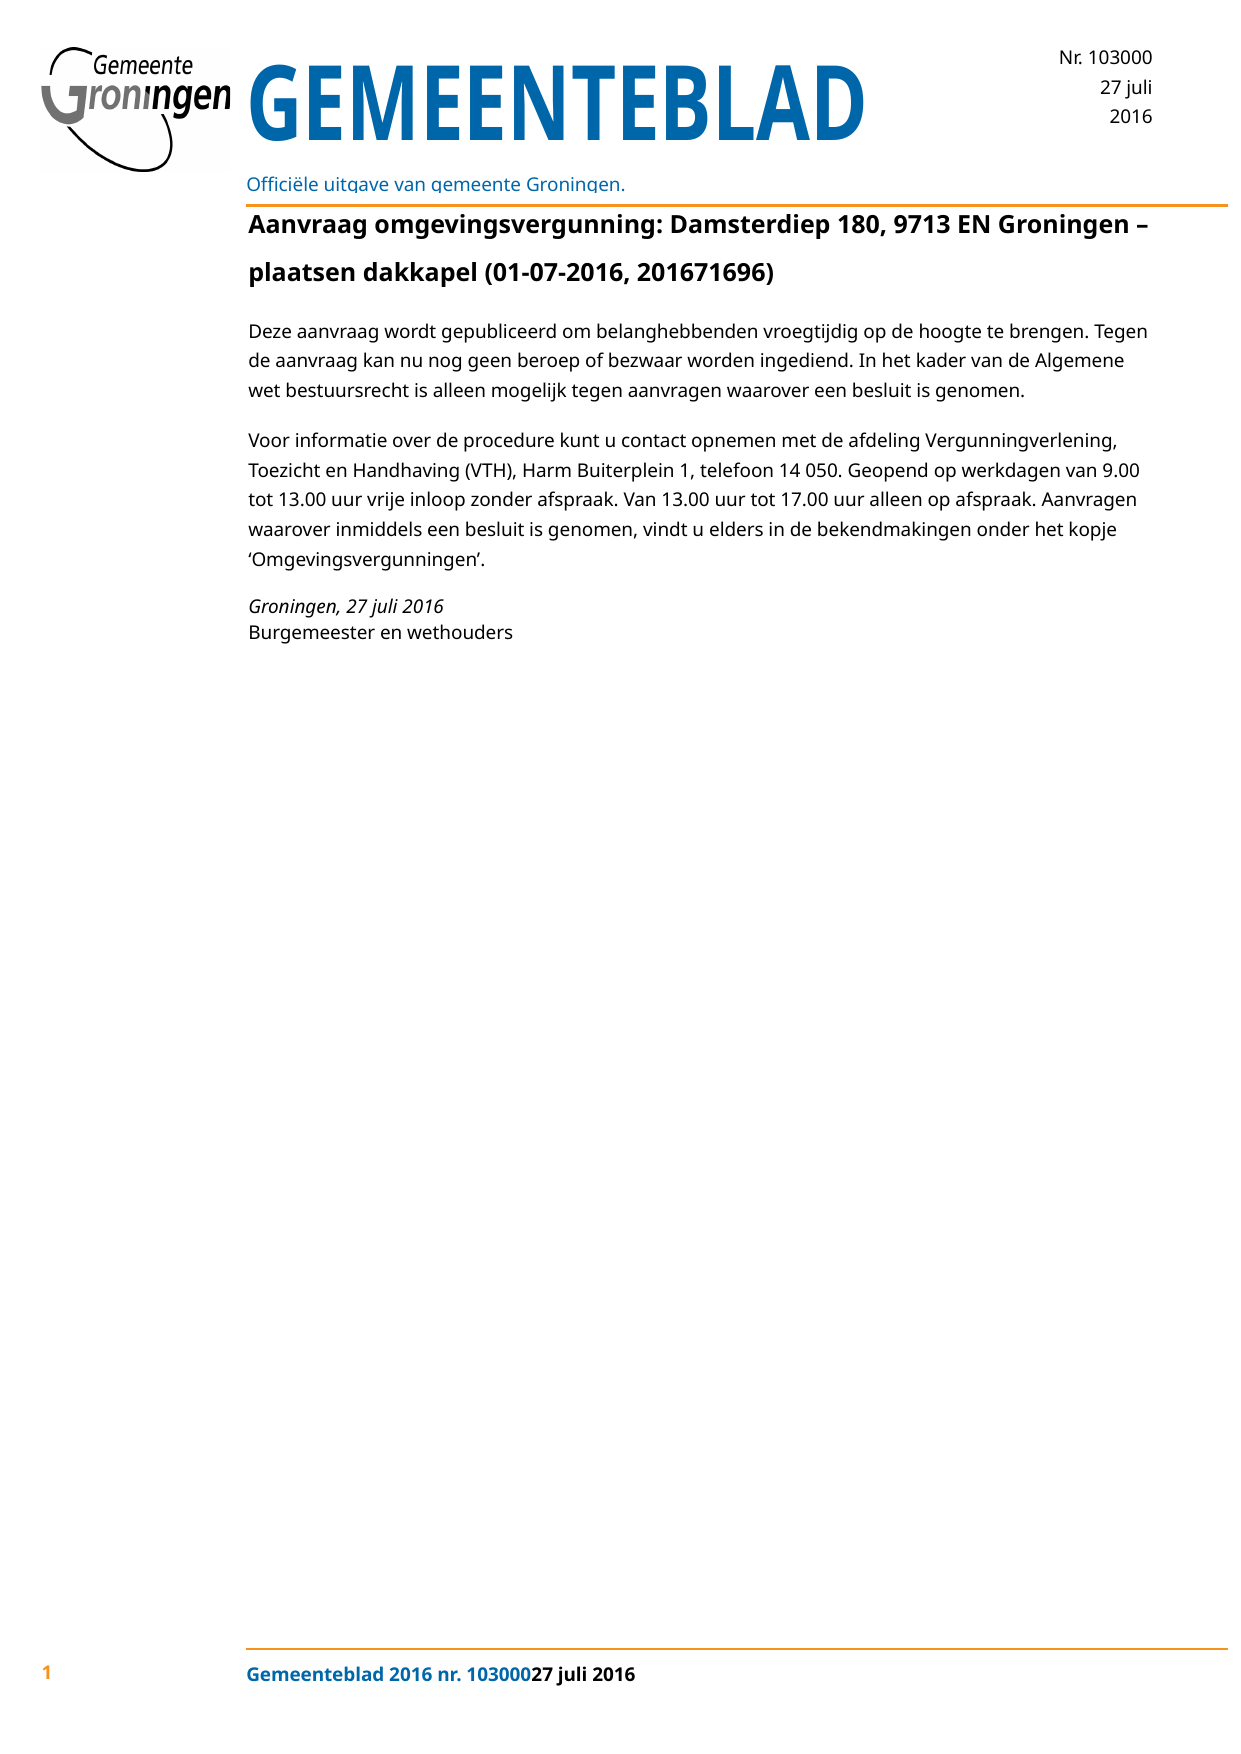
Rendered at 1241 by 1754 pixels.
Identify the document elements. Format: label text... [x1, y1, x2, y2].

text Voor informatie over de procedure kunt u contact opnemen met de afdeling Vergunningverlening, Toezicht en Handhaving (VTH), Harm Buiterplein 1, telefoon 14 050. Geopend op werkdagen van 9.00 tot 13.00 uur vrije inloop zonder afspraak. Van 13.00 uur tot 17.00 uur alleen op afspraak. Aanvragen waarover inmiddels een besluit is genomen, vindt u elders in de bekendmakingen onder het kopje ‘Omgevingsvergunningen’. [248, 427, 1152, 572]
picture [41, 47, 231, 172]
text Groningen, 27 juli 2016 [248, 594, 1152, 619]
text Aanvraag omgevingsvergunning: Damsterdiep 180, 9713 EN Groningen – plaatsen dakkapel (01-07-2016, 201671696) [248, 207, 1152, 288]
text Deze aanvraag wordt gepubliceerd om belanghebbenden vroegtijdig op de hoogte te brengen. Tegen de aanvraag kan nu nog geen beroep of bezwaar worden ingediend. In het kader van de Algemene wet bestuursrecht is alleen mogelijk tegen aanvragen waarover een besluit is genomen. [248, 318, 1152, 403]
text Burgemeester en wethouders [248, 619, 1152, 645]
